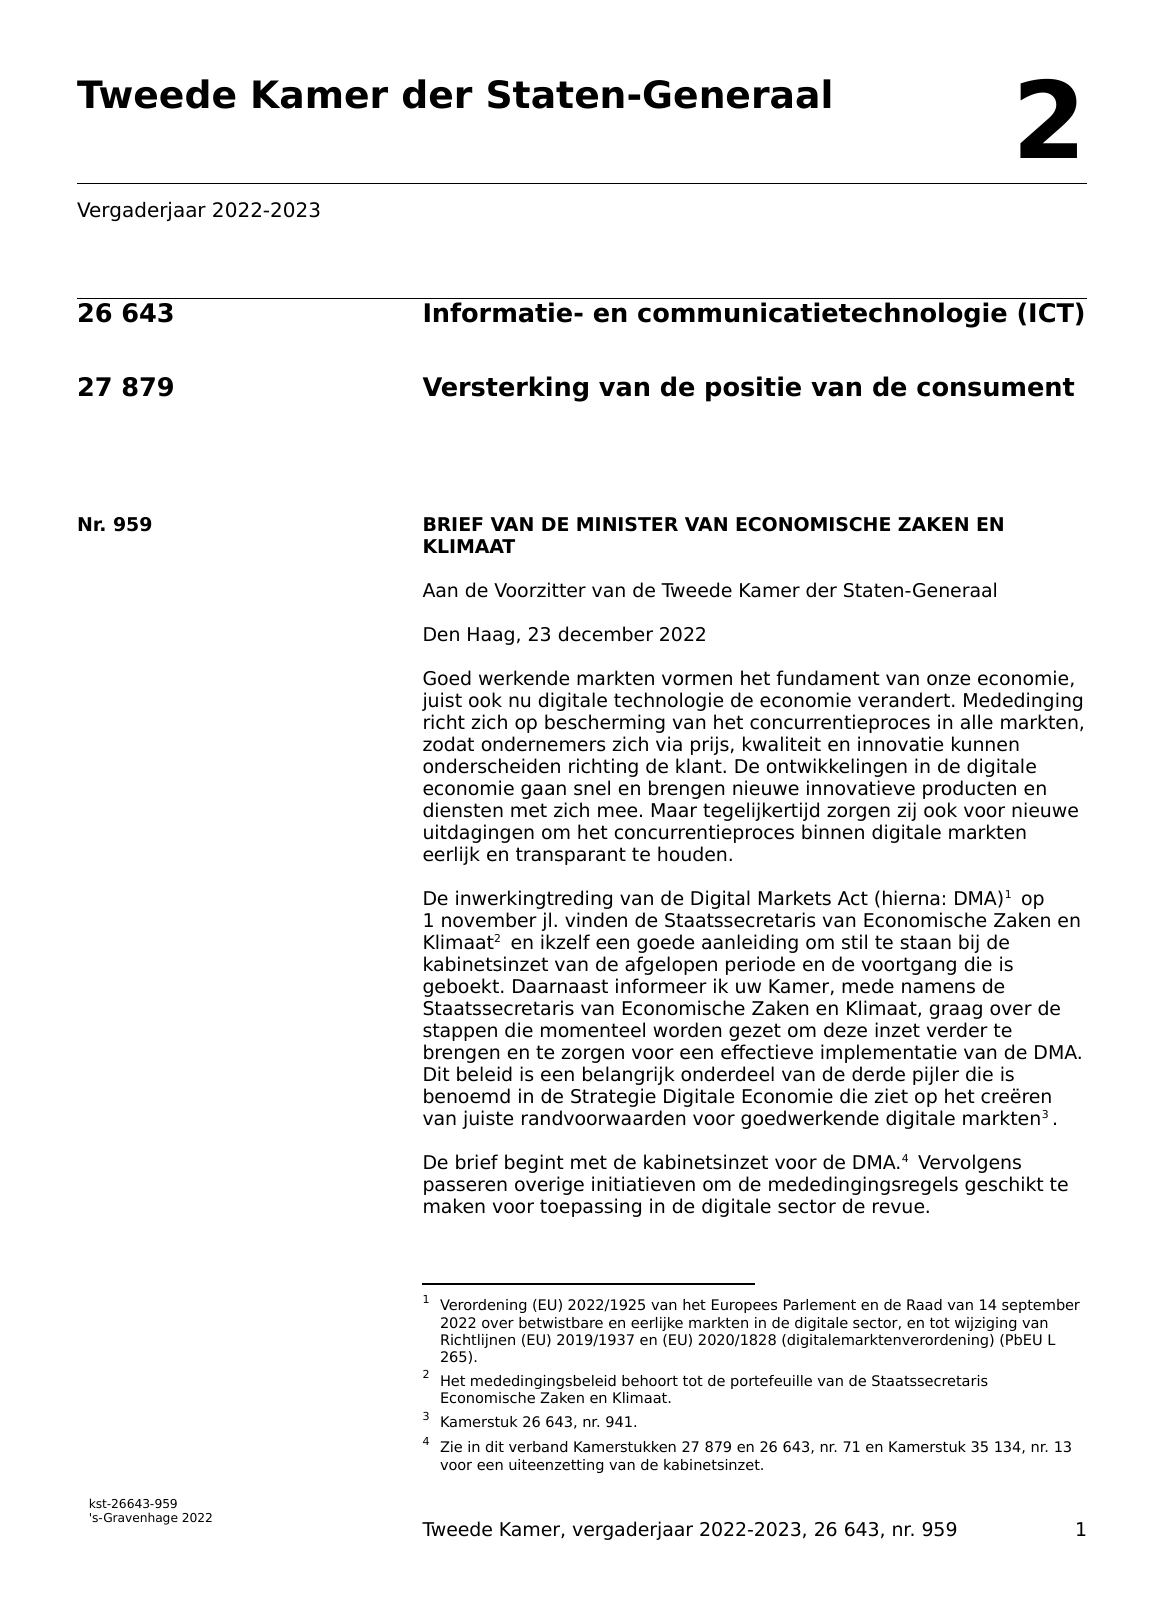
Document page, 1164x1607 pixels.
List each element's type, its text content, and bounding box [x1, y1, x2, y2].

text Het mededingingsbeleid behoort tot de portefeuille van de Staatssecretaris Economische Zaken en Klimaat. [422, 1368, 1087, 1407]
subtitle 27 879 Versterking van de positie van de consument [77, 373, 1087, 403]
subtitle 26 643 Informatie- en communicatietechnologie (ICT) [77, 299, 1087, 329]
text Aan de Voorzitter van de Tweede Kamer der Staten-Generaal [422, 580, 1087, 602]
text De inwerkingtreding van de Digital Markets Act (hierna: DMA) op 1 november jl. vinden de Staatssecretaris van Economische Zaken en Klimaat en ikzelf een goede aanleiding om stil te staan bij de kabinetsinzet van de afgelopen periode en de voortgang die is geboekt. Daarnaast informeer ik uw Kamer, mede namens de Staatssecretaris van Economische Zaken en Klimaat, graag over de stappen die momenteel worden gezet om deze inzet verder te brengen en te zorgen voor een effectieve implementatie van de DMA. Dit beleid is een belangrijk onderdeel van de derde pijler die is benoemd in de Strategie Digitale Economie die ziet op het creëren van juiste randvoorwaarden voor goedwerkende digitale markten. [422, 888, 1087, 1130]
table_header Tweede Kamer der Staten-Generaal [77, 59, 886, 183]
text Goed werkende markten vormen het fundament van onze economie, juist ook nu digitale technologie de economie verandert. Mededinging richt zich op bescherming van het concurrentieproces in alle markten, zodat ondernemers zich via prijs, kwaliteit en innovatie kunnen onderscheiden richting de klant. De ontwikkelingen in de digitale economie gaan snel en brengen nieuwe innovatieve producten en diensten met zich mee. Maar tegelijkertijd zorgen zij ook voor nieuwe uitdagingen om het concurrentieproces binnen digitale markten eerlijk en transparant te houden. [422, 668, 1087, 866]
text kst-26643-959 [88, 1497, 323, 1511]
table_header 2 [886, 59, 1087, 183]
subtitle Nr. 959 BRIEF VAN DE MINISTER VAN ECONOMISCHE ZAKEN EN KLIMAAT [77, 514, 1087, 558]
text Verordening (EU) 2022/1925 van het Europees Parlement en de Raad van 14 september 2022 over betwistbare en eerlijke markten in de digitale sector, en tot wijziging van Richtlijnen (EU) 2019/1937 en (EU) 2020/1828 (digitalemarktenverordening) (PbEU L 265). [422, 1293, 1087, 1366]
text Den Haag, 23 december 2022 [422, 624, 1087, 646]
text De brief begint met de kabinetsinzet voor de DMA. Vervolgens passeren overige initiatieven om de mededingingsregels geschikt te maken voor toepassing in de digitale sector de revue. [422, 1152, 1087, 1218]
text Zie in dit verband Kamerstukken 27 879 en 26 643, nr. 71 en Kamerstuk 35 134, nr. 13 voor een uiteenzetting van de kabinetsinzet. [422, 1435, 1087, 1474]
table_cell Vergaderjaar 2022-2023 [77, 184, 1087, 298]
text Kamerstuk 26 643, nr. 941. [422, 1410, 1087, 1432]
text 's-Gravenhage 2022 [88, 1511, 323, 1525]
